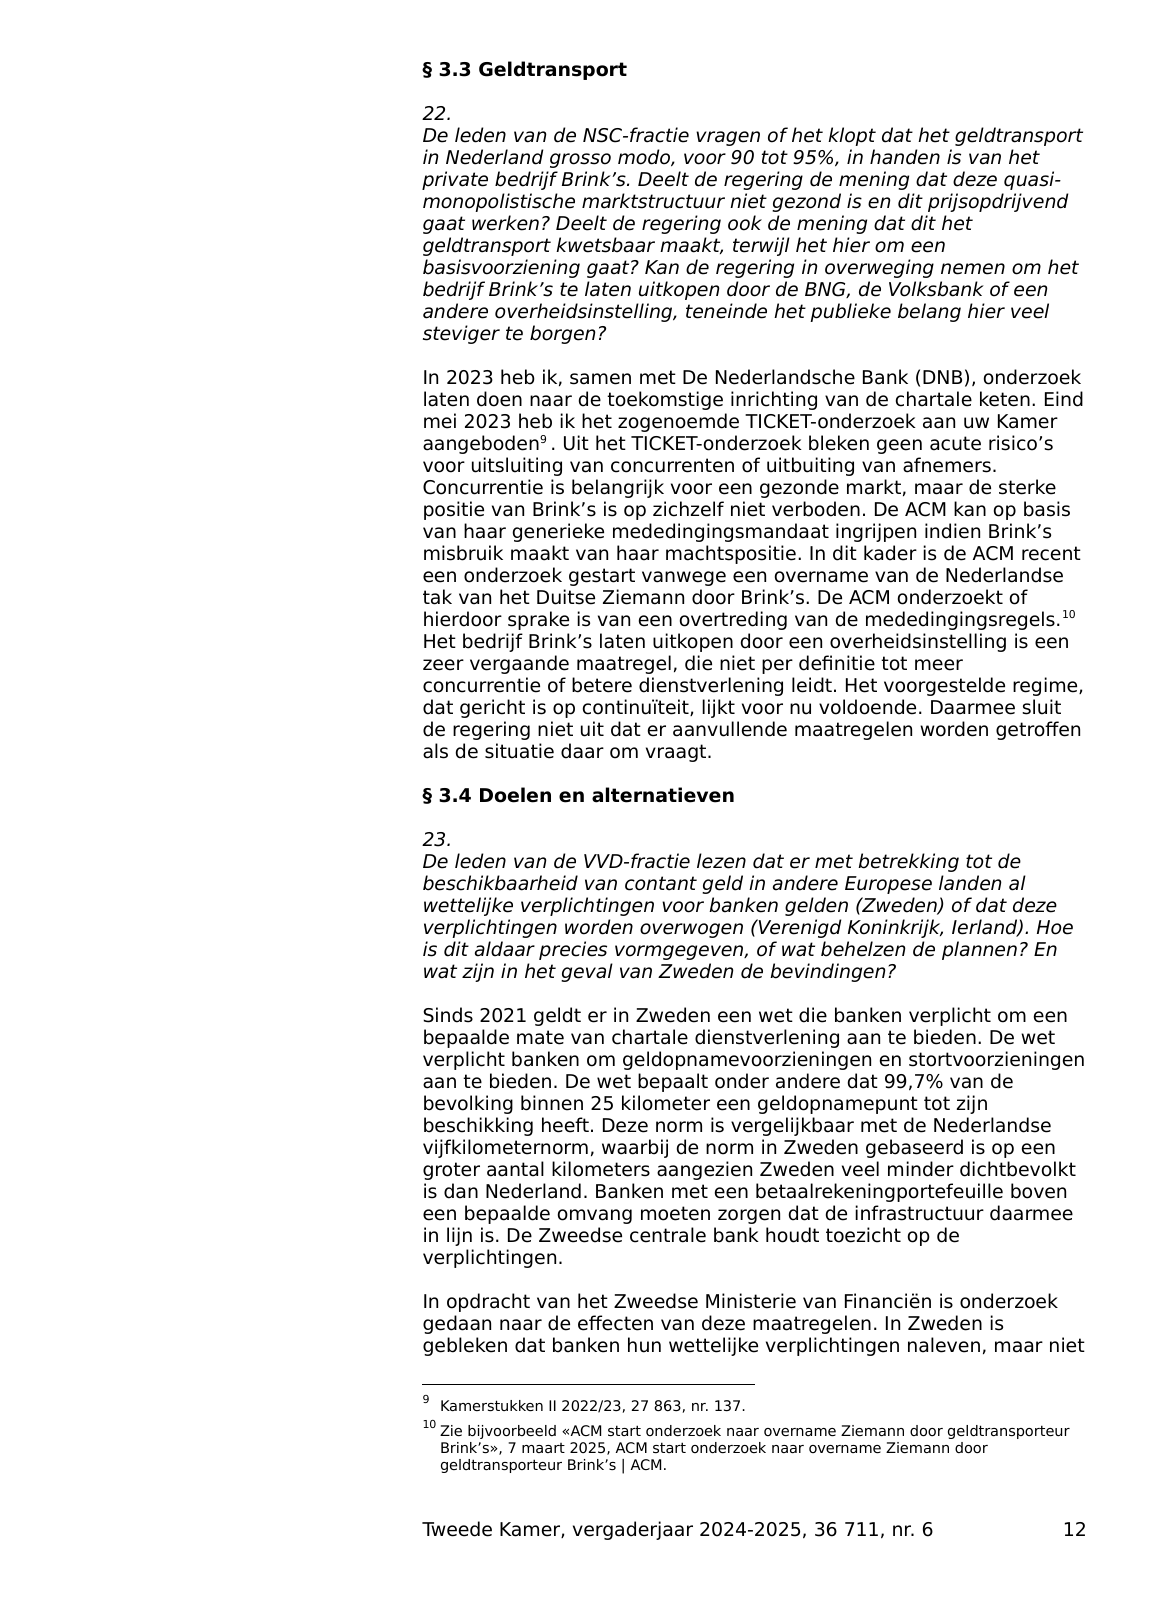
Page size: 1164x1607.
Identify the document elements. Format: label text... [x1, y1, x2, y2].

text In 2023 heb ik, samen met De Nederlandsche Bank (DNB), onderzoek laten doen naar de toekomstige inrichting van de chartale keten. Eind mei 2023 heb ik het zogenoemde TICKET-onderzoek aan uw Kamer aangeboden. Uit het TICKET-onderzoek bleken geen acute risico’s voor uitsluiting van concurrenten of uitbuiting van afnemers. Concurrentie is belangrijk voor een gezonde markt, maar de sterke positie van Brink’s is op zichzelf niet verboden. De ACM kan op basis van haar generieke mededingingsmandaat ingrijpen indien Brink’s misbruik maakt van haar machtspositie. In dit kader is de ACM recent een onderzoek gestart vanwege een overname van de Nederlandse tak van het Duitse Ziemann door Brink’s. De ACM onderzoekt of hierdoor sprake is van een overtreding van de mededingingsregels. Het bedrijf Brink’s laten uitkopen door een overheidsinstelling is een zeer vergaande maatregel, die niet per definitie tot meer concurrentie of betere dienstverlening leidt. Het voorgestelde regime, dat gericht is op continuïteit, lijkt voor nu voldoende. Daarmee sluit de regering niet uit dat er aanvullende maatregelen worden getroffen als de situatie daar om vraagt. [422, 367, 1087, 763]
text In opdracht van het Zweedse Ministerie van Financiën is onderzoek gedaan naar de effecten van deze maatregelen. In Zweden is gebleken dat banken hun wettelijke verplichtingen naleven, maar niet [422, 1291, 1087, 1357]
subtitle § 3.4 Doelen en alternatieven [422, 785, 1087, 807]
text Zie bijvoorbeeld «ACM start onderzoek naar overname Ziemann door geldtransporteur Brink’s», 7 maart 2025, ACM start onderzoek naar overname Ziemann door geldtransporteur Brink’s | ACM. [422, 1418, 1087, 1474]
text 23. [422, 829, 1087, 851]
text 22. [422, 103, 1087, 125]
text Sinds 2021 geldt er in Zweden een wet die banken verplicht om een bepaalde mate van chartale dienstverlening aan te bieden. De wet verplicht banken om geldopnamevoorzieningen en stortvoorzieningen aan te bieden. De wet bepaalt onder andere dat 99,7% van de bevolking binnen 25 kilometer een geldopnamepunt tot zijn beschikking heeft. Deze norm is vergelijkbaar met de Nederlandse vijfkilometernorm, waarbij de norm in Zweden gebaseerd is op een groter aantal kilometers aangezien Zweden veel minder dichtbevolkt is dan Nederland. Banken met een betaalrekeningportefeuille boven een bepaalde omvang moeten zorgen dat de infrastructuur daarmee in lijn is. De Zweedse centrale bank houdt toezicht op de verplichtingen. [422, 1005, 1087, 1269]
text Kamerstukken II 2022/23, 27 863, nr. 137. [422, 1393, 1087, 1416]
text De leden van de NSC-fractie vragen of het klopt dat het geldtransport in Nederland grosso modo, voor 90 tot 95%, in handen is van het private bedrijf Brink’s. Deelt de regering de mening dat deze quasi-monopolistische marktstructuur niet gezond is en dit prijsopdrijvend gaat werken? Deelt de regering ook de mening dat dit het geldtransport kwetsbaar maakt, terwijl het hier om een basisvoorziening gaat? Kan de regering in overweging nemen om het bedrijf Brink’s te laten uitkopen door de BNG, de Volksbank of een andere overheidsinstelling, teneinde het publieke belang hier veel steviger te borgen? [422, 125, 1087, 345]
subtitle § 3.3 Geldtransport [422, 59, 1087, 81]
text De leden van de VVD-fractie lezen dat er met betrekking tot de beschikbaarheid van contant geld in andere Europese landen al wettelijke verplichtingen voor banken gelden (Zweden) of dat deze verplichtingen worden overwogen (Verenigd Koninkrijk, Ierland). Hoe is dit aldaar precies vormgegeven, of wat behelzen de plannen? En wat zijn in het geval van Zweden de bevindingen? [422, 851, 1087, 983]
